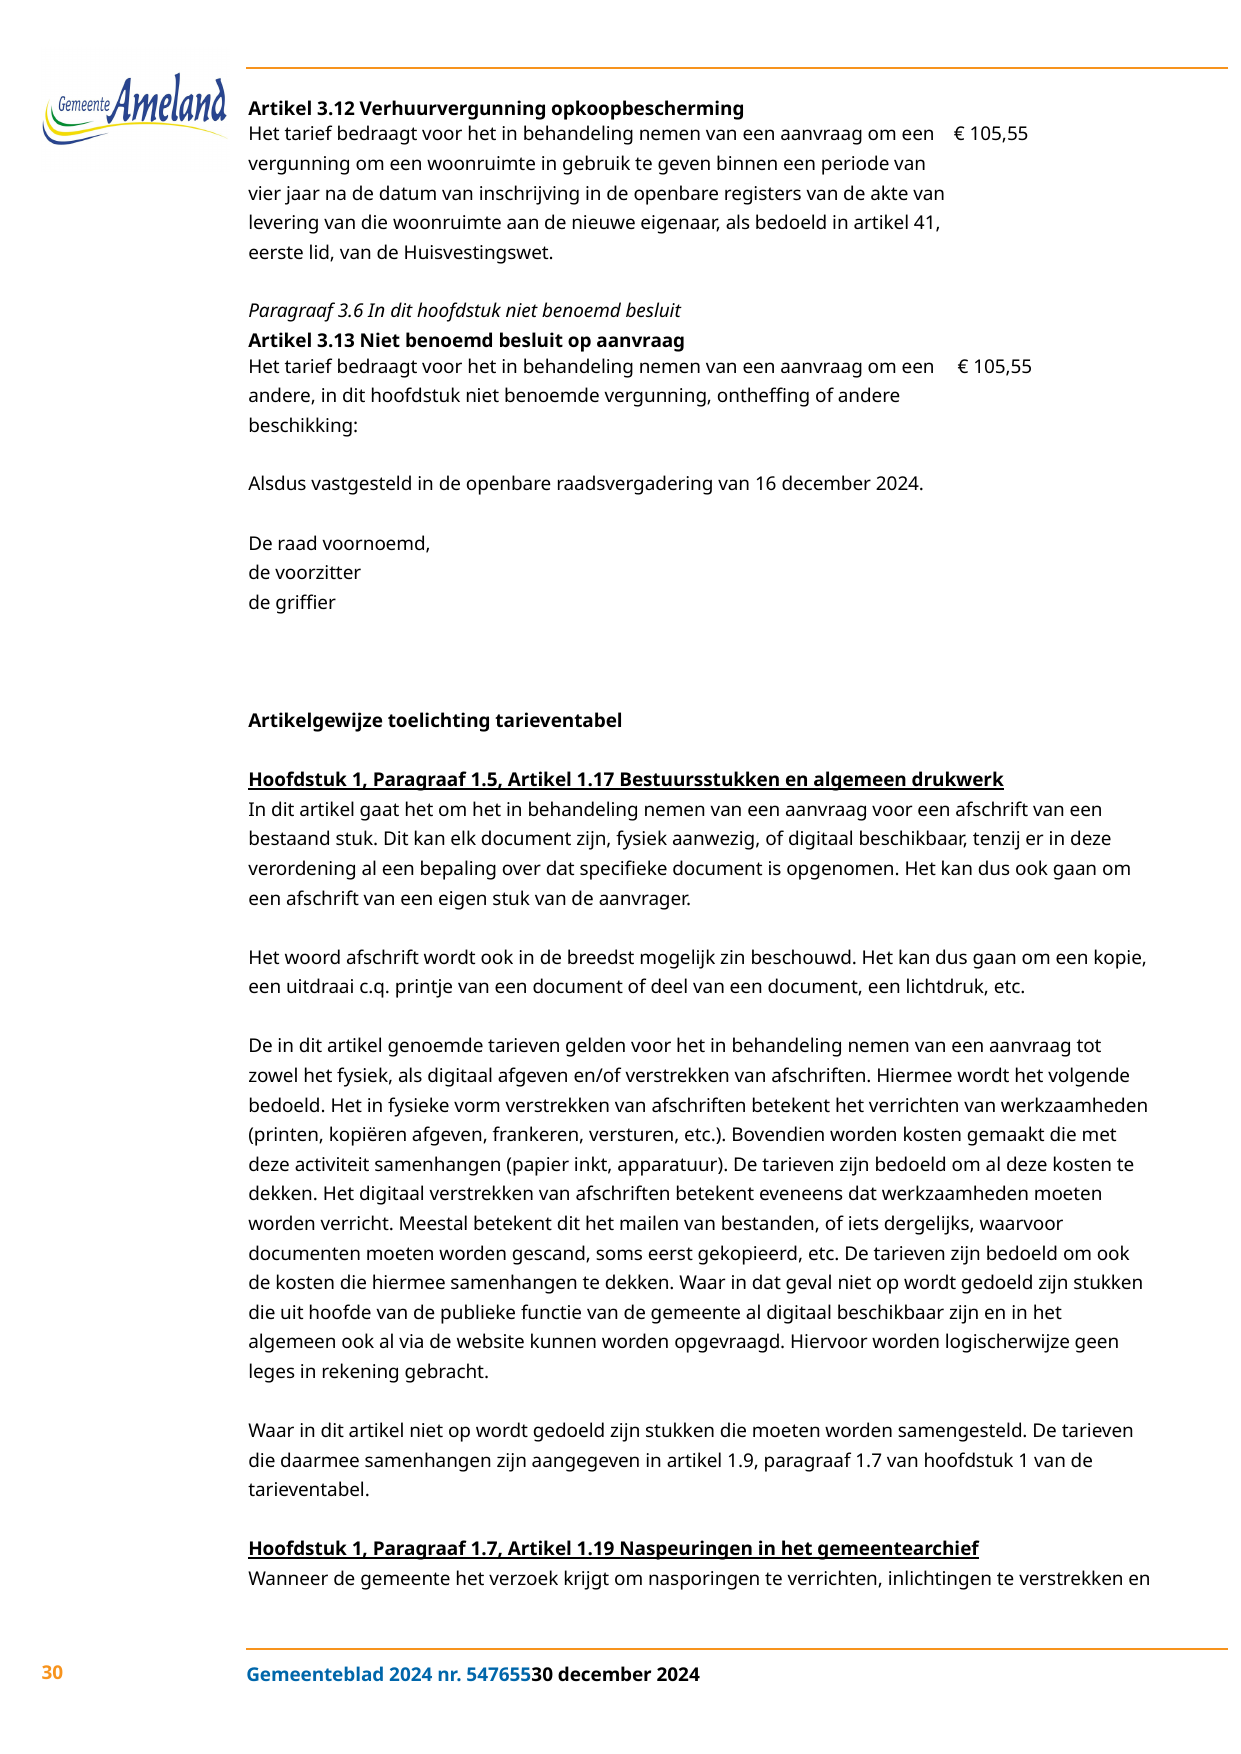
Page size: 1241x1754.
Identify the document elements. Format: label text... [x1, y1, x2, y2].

text de voorzitter [248, 559, 1152, 585]
table_cell € 105,55 [954, 121, 1152, 264]
picture [41, 47, 231, 172]
table_cell Het tarief bedraagt voor het in behandeling nemen van een aanvraag om een andere, in dit hoofdstuk niet benoemde vergunning, ontheffing of andere beschikking: [248, 353, 957, 438]
text De raad voornoemd, [248, 530, 1152, 555]
text Alsdus vastgesteld in de openbare raadsvergadering van 16 december 2024. [248, 471, 1152, 496]
text Artikelgewijze toelichting tarieventabel [248, 707, 1152, 733]
text Het woord afschrift wordt ook in de breedst mogelijk zin beschouwd. Het kan dus gaan om een kopie, een uitdraai c.q. printje van een document of deel van een document, een lichtdruk, etc. [248, 944, 1152, 999]
text Waar in dit artikel niet op wordt gedoeld zijn stukken die moeten worden samengesteld. De tarieven die daarmee samenhangen zijn aangegeven in artikel 1.9, paragraaf 1.7 van hoofdstuk 1 van de tarieventabel. [248, 1417, 1152, 1502]
text de griffier [248, 589, 1152, 614]
table_cell [954, 95, 1152, 121]
table_cell Artikel 3.12 Verhuurvergunning opkoopbescherming [248, 95, 954, 121]
table_cell € 105,55 [958, 353, 1152, 438]
table_header Artikel 3.13 Niet benoemd besluit op aanvraag [248, 327, 957, 353]
table_header [958, 327, 1152, 353]
text Paragraaf 3.6 In dit hoofdstuk niet benoemd besluit [248, 297, 1152, 323]
text Hoofdstuk 1, Paragraaf 1.5, Artikel 1.17 Bestuursstukken en algemeen drukwerk [248, 766, 1152, 792]
text Hoofdstuk 1, Paragraaf 1.7, Artikel 1.19 Naspeuringen in het gemeentearchief [248, 1536, 1152, 1561]
text In dit artikel gaat het om het in behandeling nemen van een aanvraag voor een afschrift van een bestaand stuk. Dit kan elk document zijn, fysiek aanwezig, of digitaal beschikbaar, tenzij er in deze verordening al een bepaling over dat specifieke document is opgenomen. Het kan dus ook gaan om een afschrift van een eigen stuk van de aanvrager. [248, 796, 1152, 910]
table_cell Het tarief bedraagt voor het in behandeling nemen van een aanvraag om een vergunning om een woonruimte in gebruik te geven binnen een periode van vier jaar na de datum van inschrijving in de openbare registers van de akte van levering van die woonruimte aan de nieuwe eigenaar, als bedoeld in artikel 41, eerste lid, van de Huisvestingswet. [248, 121, 954, 264]
text De in dit artikel genoemde tarieven gelden voor het in behandeling nemen van een aanvraag tot zowel het fysiek, als digitaal afgeven en/of verstrekken van afschriften. Hiermee wordt het volgende bedoeld. Het in fysieke vorm verstrekken van afschriften betekent het verrichten van werkzaamheden (printen, kopiëren afgeven, frankeren, versturen, etc.). Bovendien worden kosten gemaakt die met deze activiteit samenhangen (papier inkt, apparatuur). De tarieven zijn bedoeld om al deze kosten te dekken. Het digitaal verstrekken van afschriften betekent eveneens dat werkzaamheden moeten worden verricht. Meestal betekent dit het mailen van bestanden, of iets dergelijks, waarvoor documenten moeten worden gescand, soms eerst gekopieerd, etc. De tarieven zijn bedoeld om ook de kosten die hiermee samenhangen te dekken. Waar in dat geval niet op wordt gedoeld zijn stukken die uit hoofde van de publieke functie van de gemeente al digitaal beschikbaar zijn en in het algemeen ook al via de website kunnen worden opgevraagd. Hiervoor worden logischerwijze geen leges in rekening gebracht. [248, 1033, 1152, 1384]
text Wanneer de gemeente het verzoek krijgt om nasporingen te verrichten, inlichtingen te verstrekken en [248, 1565, 1152, 1591]
